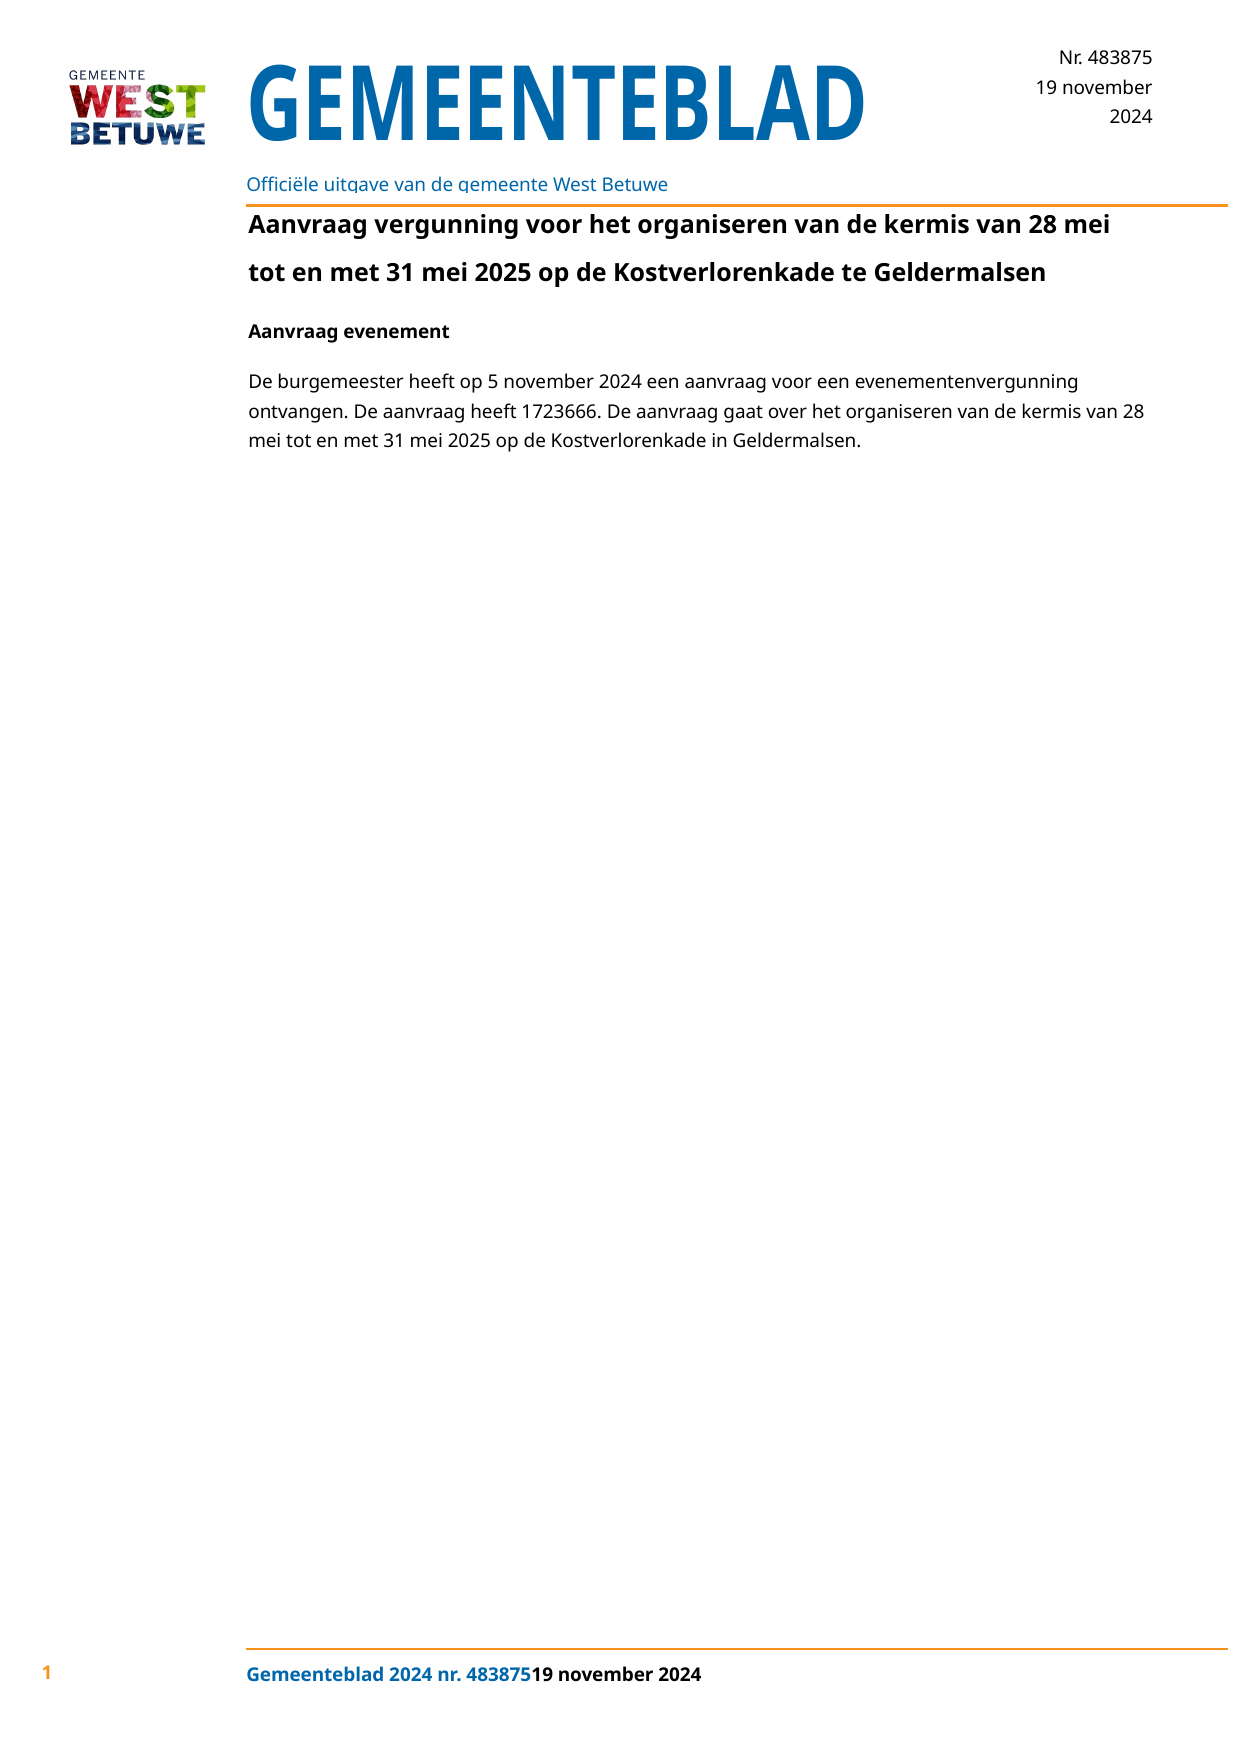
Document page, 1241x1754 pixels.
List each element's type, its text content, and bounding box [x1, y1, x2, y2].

text Aanvraag vergunning voor het organiseren van de kermis van 28 mei tot en met 31 mei 2025 op de Kostverlorenkade te Geldermalsen [248, 207, 1152, 288]
picture [41, 47, 231, 172]
text De burgemeester heeft op 5 november 2024 een aanvraag voor een evenementenvergunning ontvangen. De aanvraag heeft 1723666. De aanvraag gaat over het organiseren van de kermis van 28 mei tot en met 31 mei 2025 op de Kostverlorenkade in Geldermalsen. [248, 368, 1152, 453]
text Aanvraag evenement [248, 318, 1152, 344]
